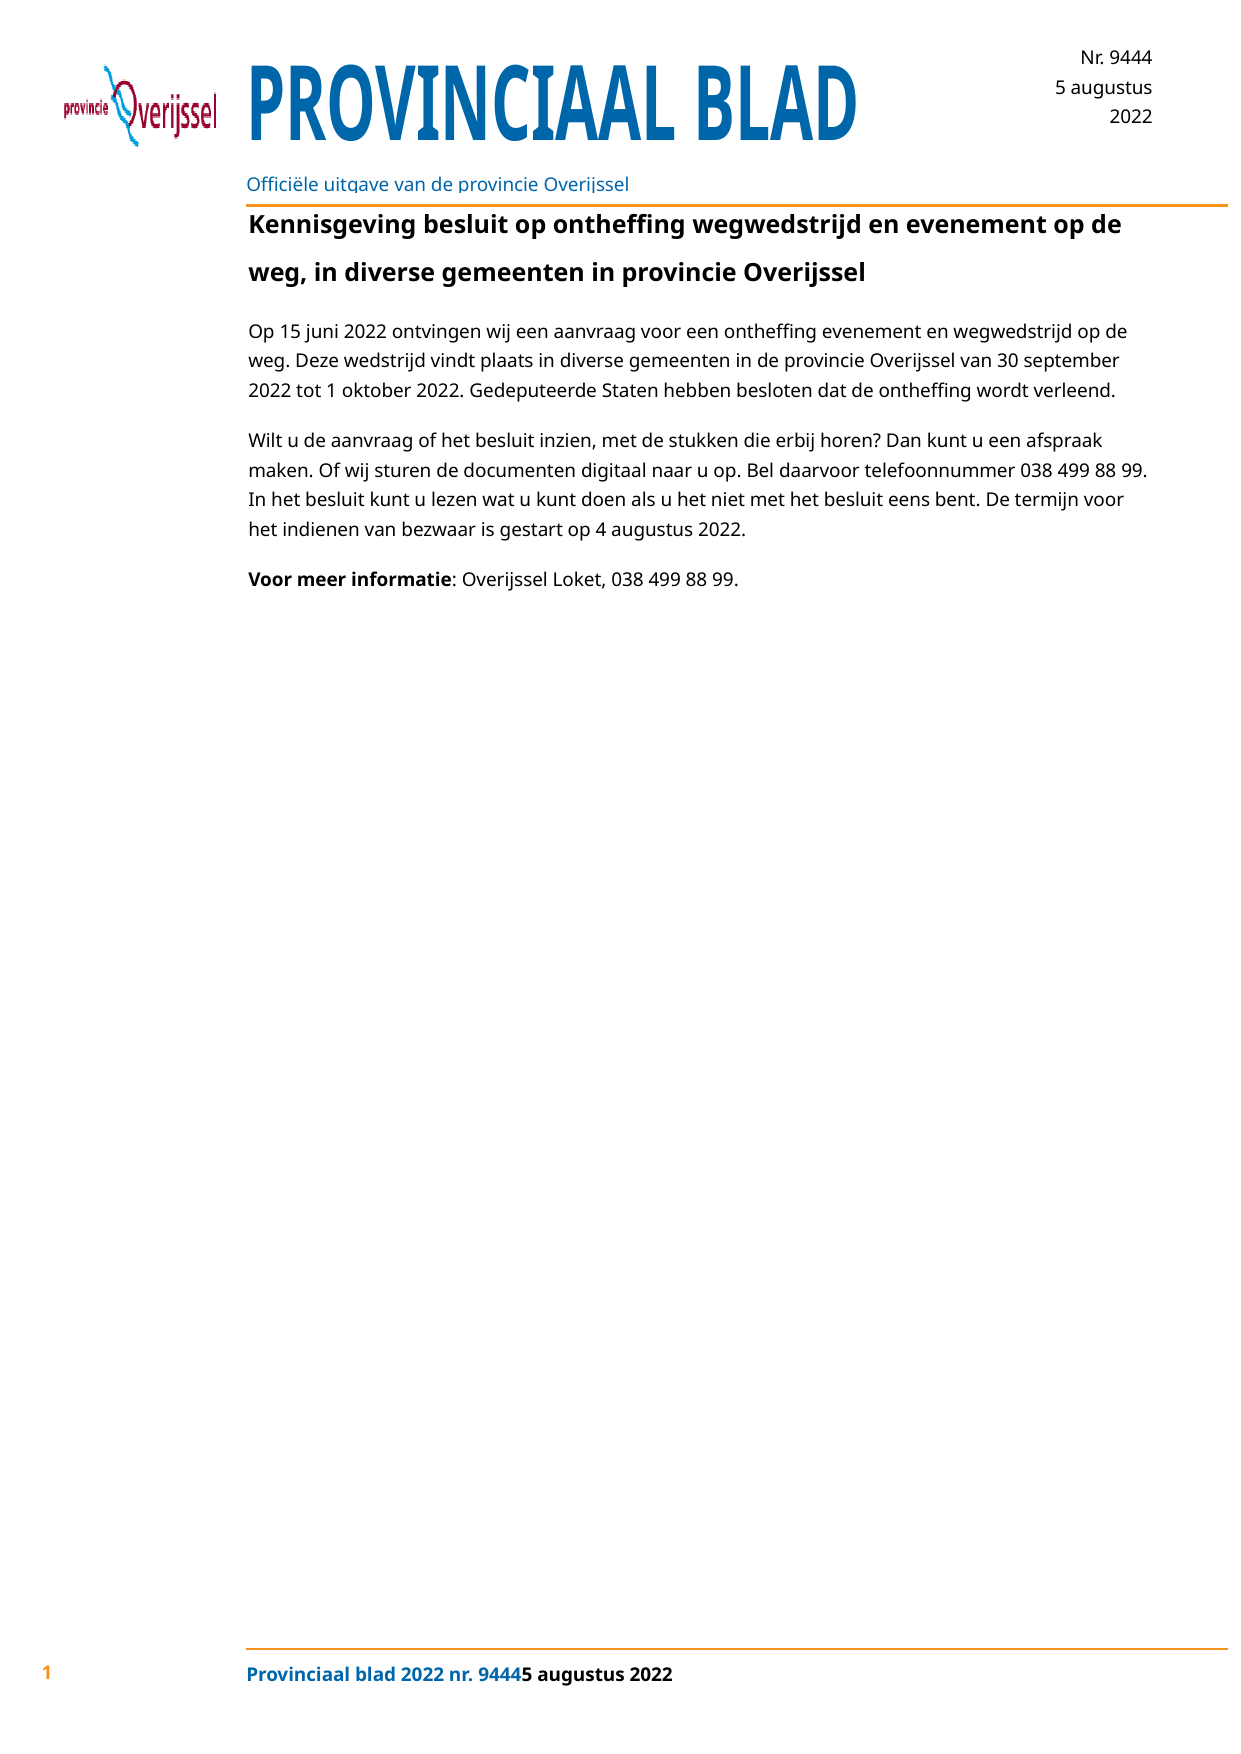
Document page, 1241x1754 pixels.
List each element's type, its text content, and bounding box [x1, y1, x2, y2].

text Wilt u de aanvraag of het besluit inzien, met de stukken die erbij horen? Dan kunt u een afspraak maken. Of wij sturen de documenten digitaal naar u op. Bel daarvoor telefoonnummer 038 499 88 99. In het besluit kunt u lezen wat u kunt doen als u het niet met het besluit eens bent. De termijn voor het indienen van bezwaar is gestart op 4 augustus 2022. [248, 427, 1152, 542]
text Voor meer informatie: Overijssel Loket, 038 499 88 99. [248, 567, 1152, 592]
text Op 15 juni 2022 ontvingen wij een aanvraag voor een ontheffing evenement en wegwedstrijd op de weg. Deze wedstrijd vindt plaats in diverse gemeenten in de provincie Overijssel van 30 september 2022 tot 1 oktober 2022. Gedeputeerde Staten hebben besloten dat de ontheffing wordt verleend. [248, 318, 1152, 403]
text Kennisgeving besluit op ontheffing wegwedstrijd en evenement op de weg, in diverse gemeenten in provincie Overijssel [248, 207, 1152, 288]
picture [41, 47, 231, 172]
